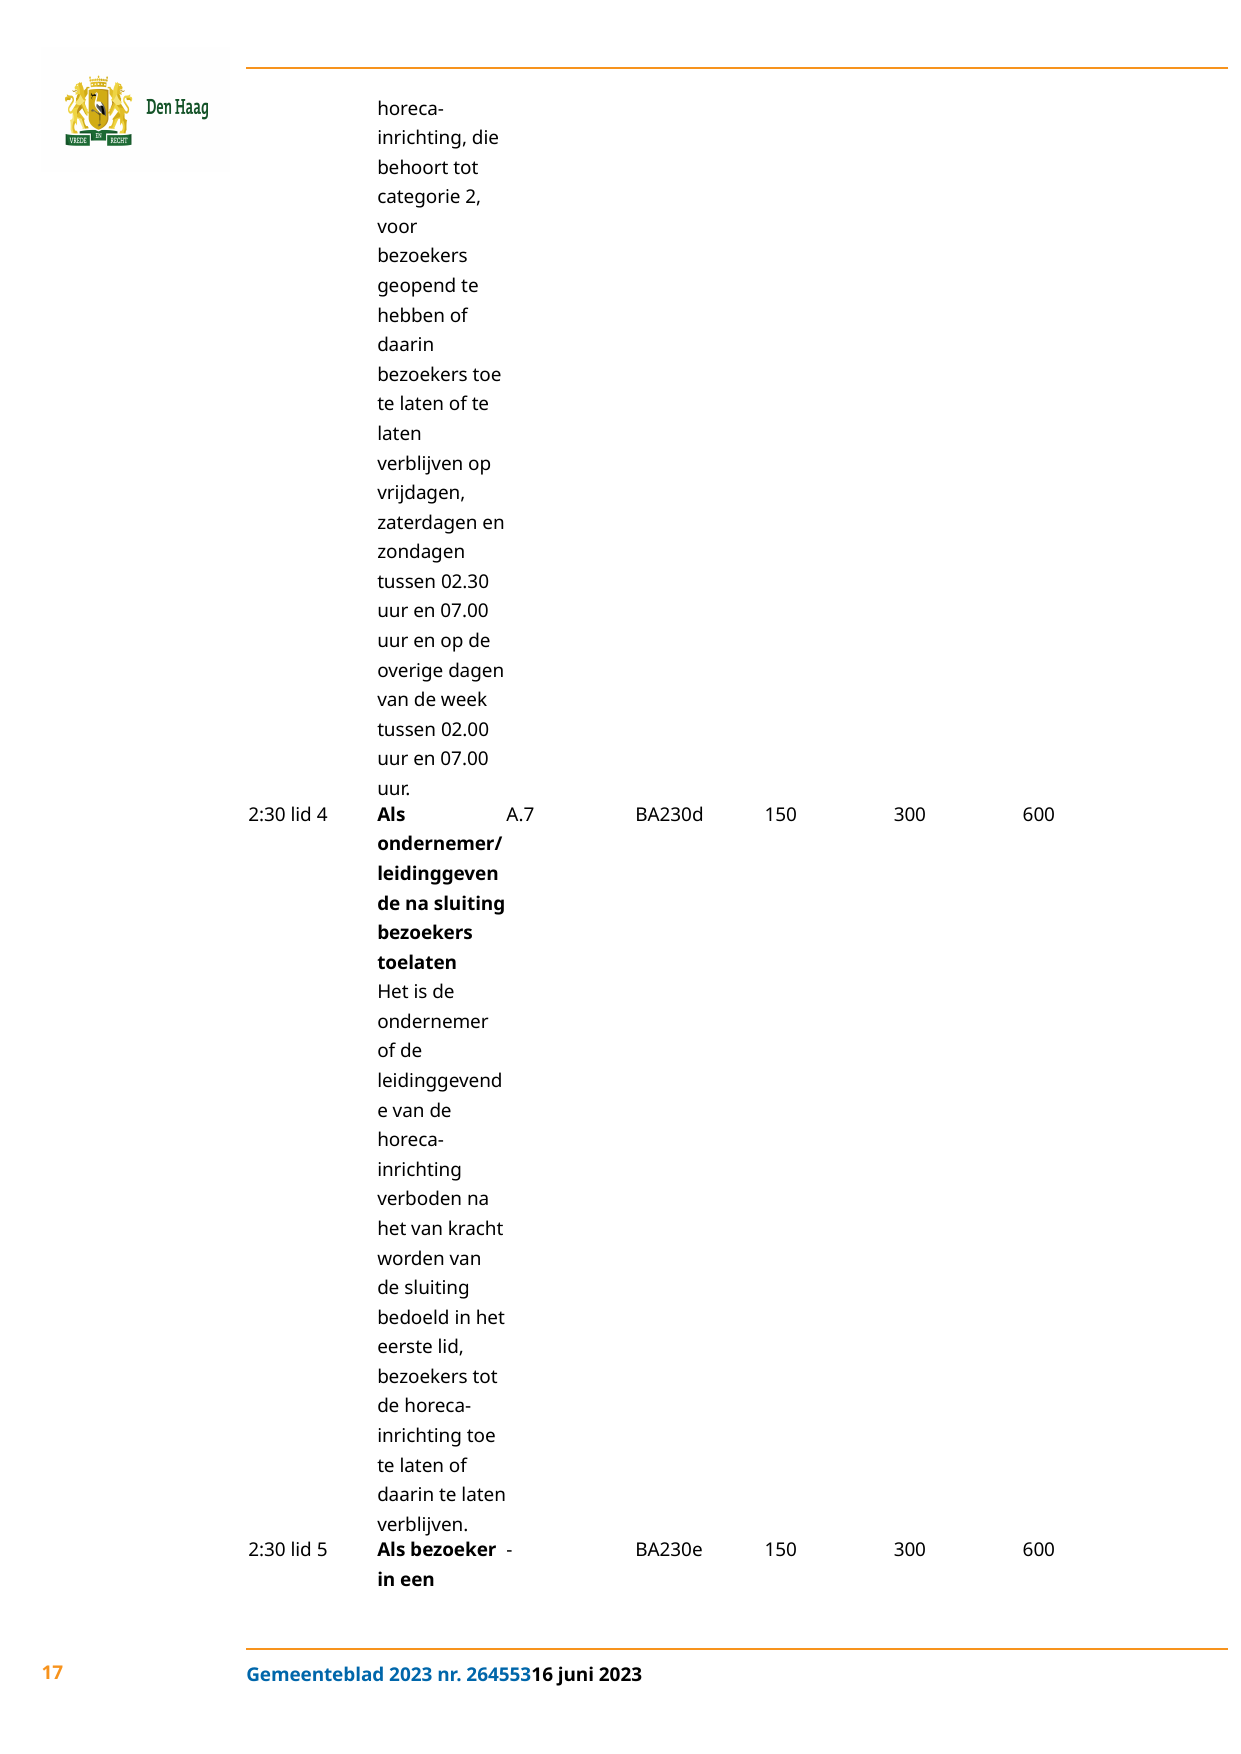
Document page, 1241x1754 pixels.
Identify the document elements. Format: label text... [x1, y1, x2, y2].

table_cell 300 [894, 801, 1022, 1537]
table_cell 150 [764, 1537, 893, 1592]
picture [41, 47, 231, 172]
table_cell Als bezoeker in een [377, 1537, 506, 1592]
table_cell Als ondernemer/leidinggevende na sluiting bezoekers toelaten Het is de ondernemer of de leidinggevende van de horeca-inrichting verboden na het van kracht worden van de sluiting bedoeld in het eerste lid, bezoekers tot de horeca-inrichting toe te laten of daarin te laten verblijven. [377, 801, 506, 1537]
table_cell 300 [894, 1537, 1022, 1592]
table_cell horeca-inrichting, die behoort tot categorie 2, voor bezoekers geopend te hebben of daarin bezoekers toe te laten of te laten verblijven op vrijdagen, zaterdagen en zondagen tussen 02.30 uur en 07.00 uur en op de overige dagen van de week tussen 02.00 uur en 07.00 uur. [377, 95, 506, 801]
table_cell [248, 95, 377, 801]
table_cell 150 [764, 801, 893, 1537]
table_cell - [506, 1537, 635, 1592]
table_cell BA230d [635, 801, 764, 1537]
table_cell A.7 [506, 801, 635, 1537]
table_cell [635, 95, 764, 801]
table_cell 2:30 lid 5 [248, 1537, 377, 1592]
table_cell 2:30 lid 4 [248, 801, 377, 1537]
table_cell 600 [1023, 801, 1152, 1537]
table_cell [1023, 95, 1152, 801]
table_cell [764, 95, 893, 801]
table_cell [894, 95, 1022, 801]
table_cell BA230e [635, 1537, 764, 1592]
table_cell [506, 95, 635, 801]
table_cell 600 [1023, 1537, 1152, 1592]
